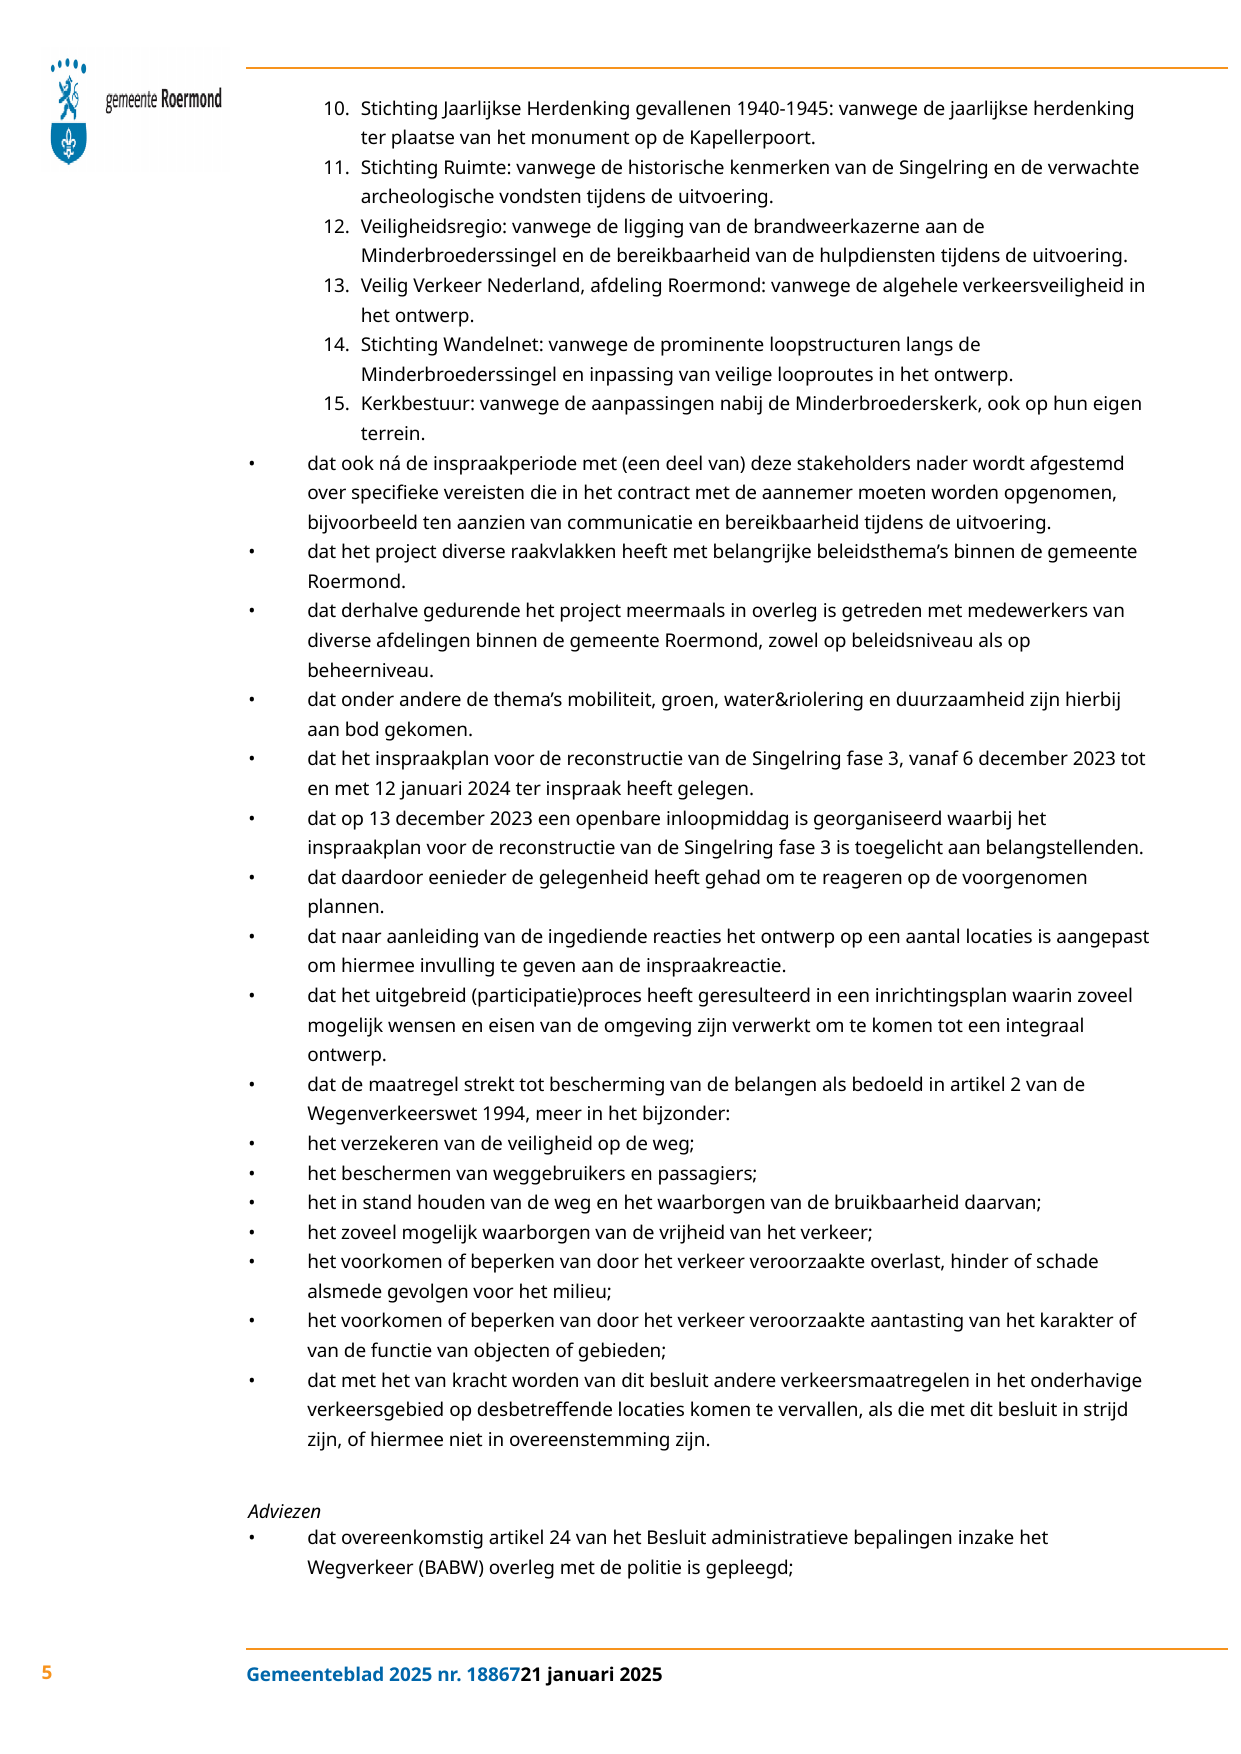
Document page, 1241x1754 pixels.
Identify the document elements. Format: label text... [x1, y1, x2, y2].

list dat het uitgebreid (participatie)proces heeft geresulteerd in een inrichtingsplan waarin zoveel mogelijk wensen en eisen van de omgeving zijn verwerkt om te komen tot een integraal ontwerp. [248, 982, 1152, 1067]
picture [41, 47, 231, 172]
list het in stand houden van de weg en het waarborgen van de bruikbaarheid daarvan; [248, 1189, 1152, 1215]
list dat ook ná de inspraakperiode met (een deel van) deze stakeholders nader wordt afgestemd over specifieke vereisten die in het contract met de aannemer moeten worden opgenomen, bijvoorbeeld ten aanzien van communicatie en bereikbaarheid tijdens de uitvoering. [248, 450, 1152, 535]
list het verzekeren van de veiligheid op de weg; [248, 1130, 1152, 1156]
list Stichting Ruimte: vanwege de historische kenmerken van de Singelring en de verwachte archeologische vondsten tijdens de uitvoering. [323, 154, 1152, 209]
list dat daardoor eenieder de gelegenheid heeft gehad om te reageren op de voorgenomen plannen. [248, 864, 1152, 919]
list het zoveel mogelijk waarborgen van de vrijheid van het verkeer; [248, 1219, 1152, 1245]
list Stichting Wandelnet: vanwege de prominente loopstructuren langs de Minderbroederssingel en inpassing van veilige looproutes in het ontwerp. [323, 331, 1152, 387]
list Kerkbestuur: vanwege de aanpassingen nabij de Minderbroederskerk, ook op hun eigen terrein. [323, 391, 1152, 446]
list Stichting Jaarlijkse Herdenking gevallenen 1940-1945: vanwege de jaarlijkse herdenking ter plaatse van het monument op de Kapellerpoort. [323, 95, 1152, 150]
list dat de maatregel strekt tot bescherming van de belangen als bedoeld in artikel 2 van de Wegenverkeerswet 1994, meer in het bijzonder: [248, 1071, 1152, 1126]
list dat op 13 december 2023 een openbare inloopmiddag is georganiseerd waarbij het inspraakplan voor de reconstructie van de Singelring fase 3 is toegelicht aan belangstellenden. [248, 805, 1152, 860]
list Veiligheidsregio: vanwege de ligging van de brandweerkazerne aan de Minderbroederssingel en de bereikbaarheid van de hulpdiensten tijdens de uitvoering. [323, 213, 1152, 268]
list het voorkomen of beperken van door het verkeer veroorzaakte aantasting van het karakter of van de functie van objecten of gebieden; [248, 1308, 1152, 1363]
list dat onder andere de thema’s mobiliteit, groen, water&riolering en duurzaamheid zijn hierbij aan bod gekomen. [248, 686, 1152, 742]
text Adviezen [248, 1499, 1152, 1524]
list dat derhalve gedurende het project meermaals in overleg is getreden met medewerkers van diverse afdelingen binnen de gemeente Roermond, zowel op beleidsniveau als op beheerniveau. [248, 598, 1152, 683]
list dat het project diverse raakvlakken heeft met belangrijke beleidsthema’s binnen de gemeente Roermond. [248, 538, 1152, 594]
list het beschermen van weggebruikers en passagiers; [248, 1160, 1152, 1186]
list dat met het van kracht worden van dit besluit andere verkeersmaatregelen in het onderhavige verkeersgebied op desbetreffende locaties komen te vervallen, als die met dit besluit in strijd zijn, of hiermee niet in overeenstemming zijn. [248, 1367, 1152, 1452]
list dat naar aanleiding van de ingediende reacties het ontwerp op een aantal locaties is aangepast om hiermee invulling te geven aan de inspraakreactie. [248, 923, 1152, 978]
list dat het inspraakplan voor de reconstructie van de Singelring fase 3, vanaf 6 december 2023 tot en met 12 januari 2024 ter inspraak heeft gelegen. [248, 746, 1152, 801]
list Veilig Verkeer Nederland, afdeling Roermond: vanwege de algehele verkeersveiligheid in het ontwerp. [323, 272, 1152, 328]
list het voorkomen of beperken van door het verkeer veroorzaakte overlast, hinder of schade alsmede gevolgen voor het milieu; [248, 1248, 1152, 1304]
list dat overeenkomstig artikel 24 van het Besluit administratieve bepalingen inzake het Wegverkeer (BABW) overleg met de politie is gepleegd; [248, 1524, 1152, 1580]
